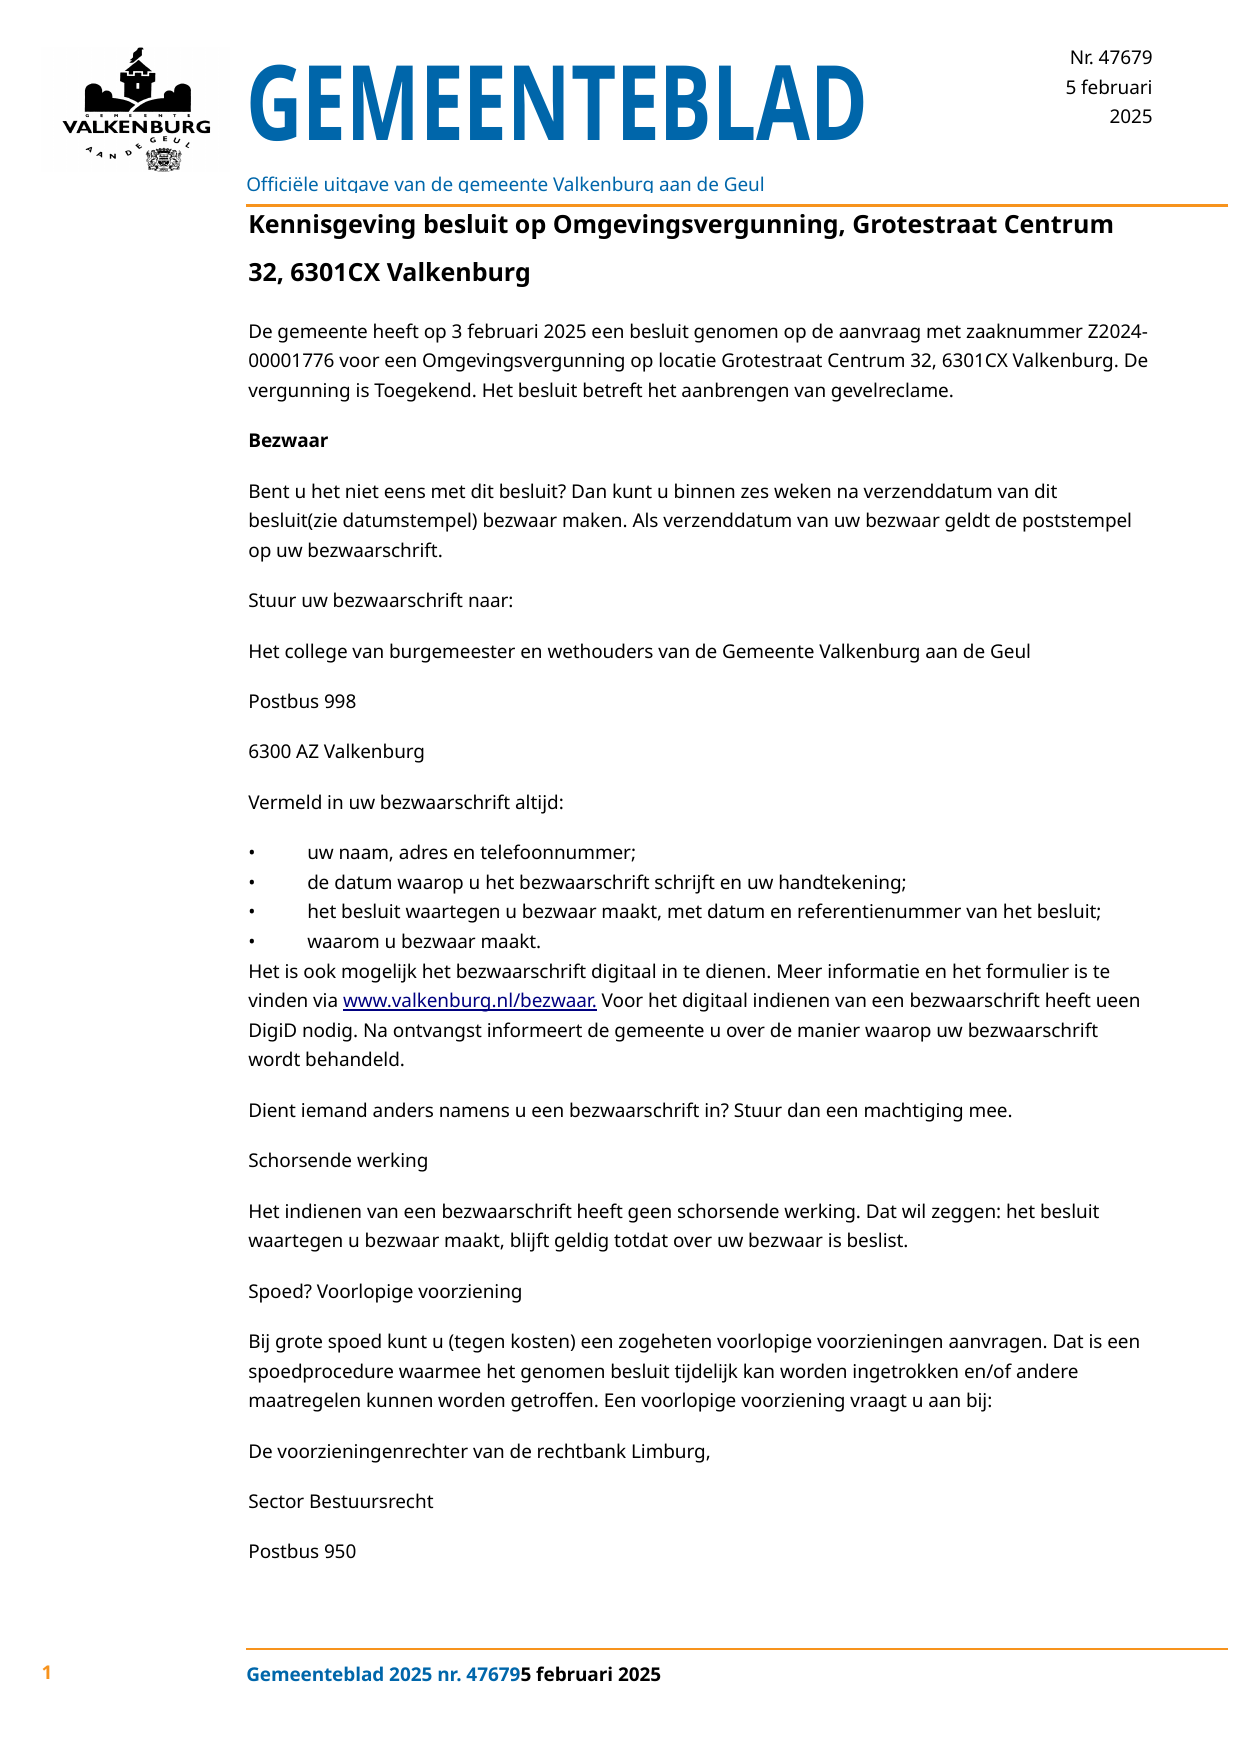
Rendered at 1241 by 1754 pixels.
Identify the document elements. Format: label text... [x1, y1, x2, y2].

text Bij grote spoed kunt u (tegen kosten) een zogeheten voorlopige voorzieningen aanvragen. Dat is een spoedprocedure waarmee het genomen besluit tijdelijk kan worden ingetrokken en/of andere maatregelen kunnen worden getroffen. Een voorlopige voorziening vraagt u aan bij: [248, 1328, 1152, 1413]
text Kennisgeving besluit op Omgevingsvergunning, Grotestraat Centrum 32, 6301CX Valkenburg [248, 207, 1152, 288]
text Bent u het niet eens met dit besluit? Dan kunt u binnen zes weken na verzenddatum van dit besluit(zie datumstempel) bezwaar maken. Als verzenddatum van uw bezwaar geldt de poststempel op uw bezwaarschrift. [248, 478, 1152, 563]
text 6300 AZ Valkenburg [248, 739, 1152, 764]
text Het college van burgemeester en wethouders van de Gemeente Valkenburg aan de Geul [248, 638, 1152, 664]
text Postbus 950 [248, 1539, 1152, 1564]
text Dient iemand anders namens u een bezwaarschrift in? Stuur dan een machtiging mee. [248, 1097, 1152, 1123]
text Sector Bestuursrecht [248, 1488, 1152, 1514]
text Het is ook mogelijk het bezwaarschrift digitaal in te dienen. Meer informatie en het formulier is te vinden via www.valkenburg.nl/bezwaar. Voor het digitaal indienen van een bezwaarschrift heeft ueen DigiD nodig. Na ontvangst informeert de gemeente u over de manier waarop uw bezwaarschrift wordt behandeld. [248, 958, 1152, 1072]
list waarom u bezwaar maakt. [248, 928, 1152, 954]
list het besluit waartegen u bezwaar maakt, met datum en referentienummer van het besluit; [248, 899, 1152, 924]
text Bezwaar [248, 427, 1152, 453]
text De voorzieningenrechter van de rechtbank Limburg, [248, 1438, 1152, 1464]
text De gemeente heeft op 3 februari 2025 een besluit genomen op de aanvraag met zaaknummer Z2024-00001776 voor een Omgevingsvergunning op locatie Grotestraat Centrum 32, 6301CX Valkenburg. De vergunning is Toegekend. Het besluit betreft het aanbrengen van gevelreclame. [248, 318, 1152, 403]
text Vermeld in uw bezwaarschrift altijd: [248, 789, 1152, 815]
picture [41, 47, 231, 172]
text Spoed? Voorlopige voorziening [248, 1278, 1152, 1304]
text Schorsende werking [248, 1147, 1152, 1173]
list uw naam, adres en telefoonnummer; [248, 839, 1152, 865]
text Postbus 998 [248, 688, 1152, 714]
text Stuur uw bezwaarschrift naar: [248, 587, 1152, 613]
list de datum waarop u het bezwaarschrift schrijft en uw handtekening; [248, 869, 1152, 895]
text Het indienen van een bezwaarschrift heeft geen schorsende werking. Dat wil zeggen: het besluit waartegen u bezwaar maakt, blijft geldig totdat over uw bezwaar is beslist. [248, 1198, 1152, 1253]
